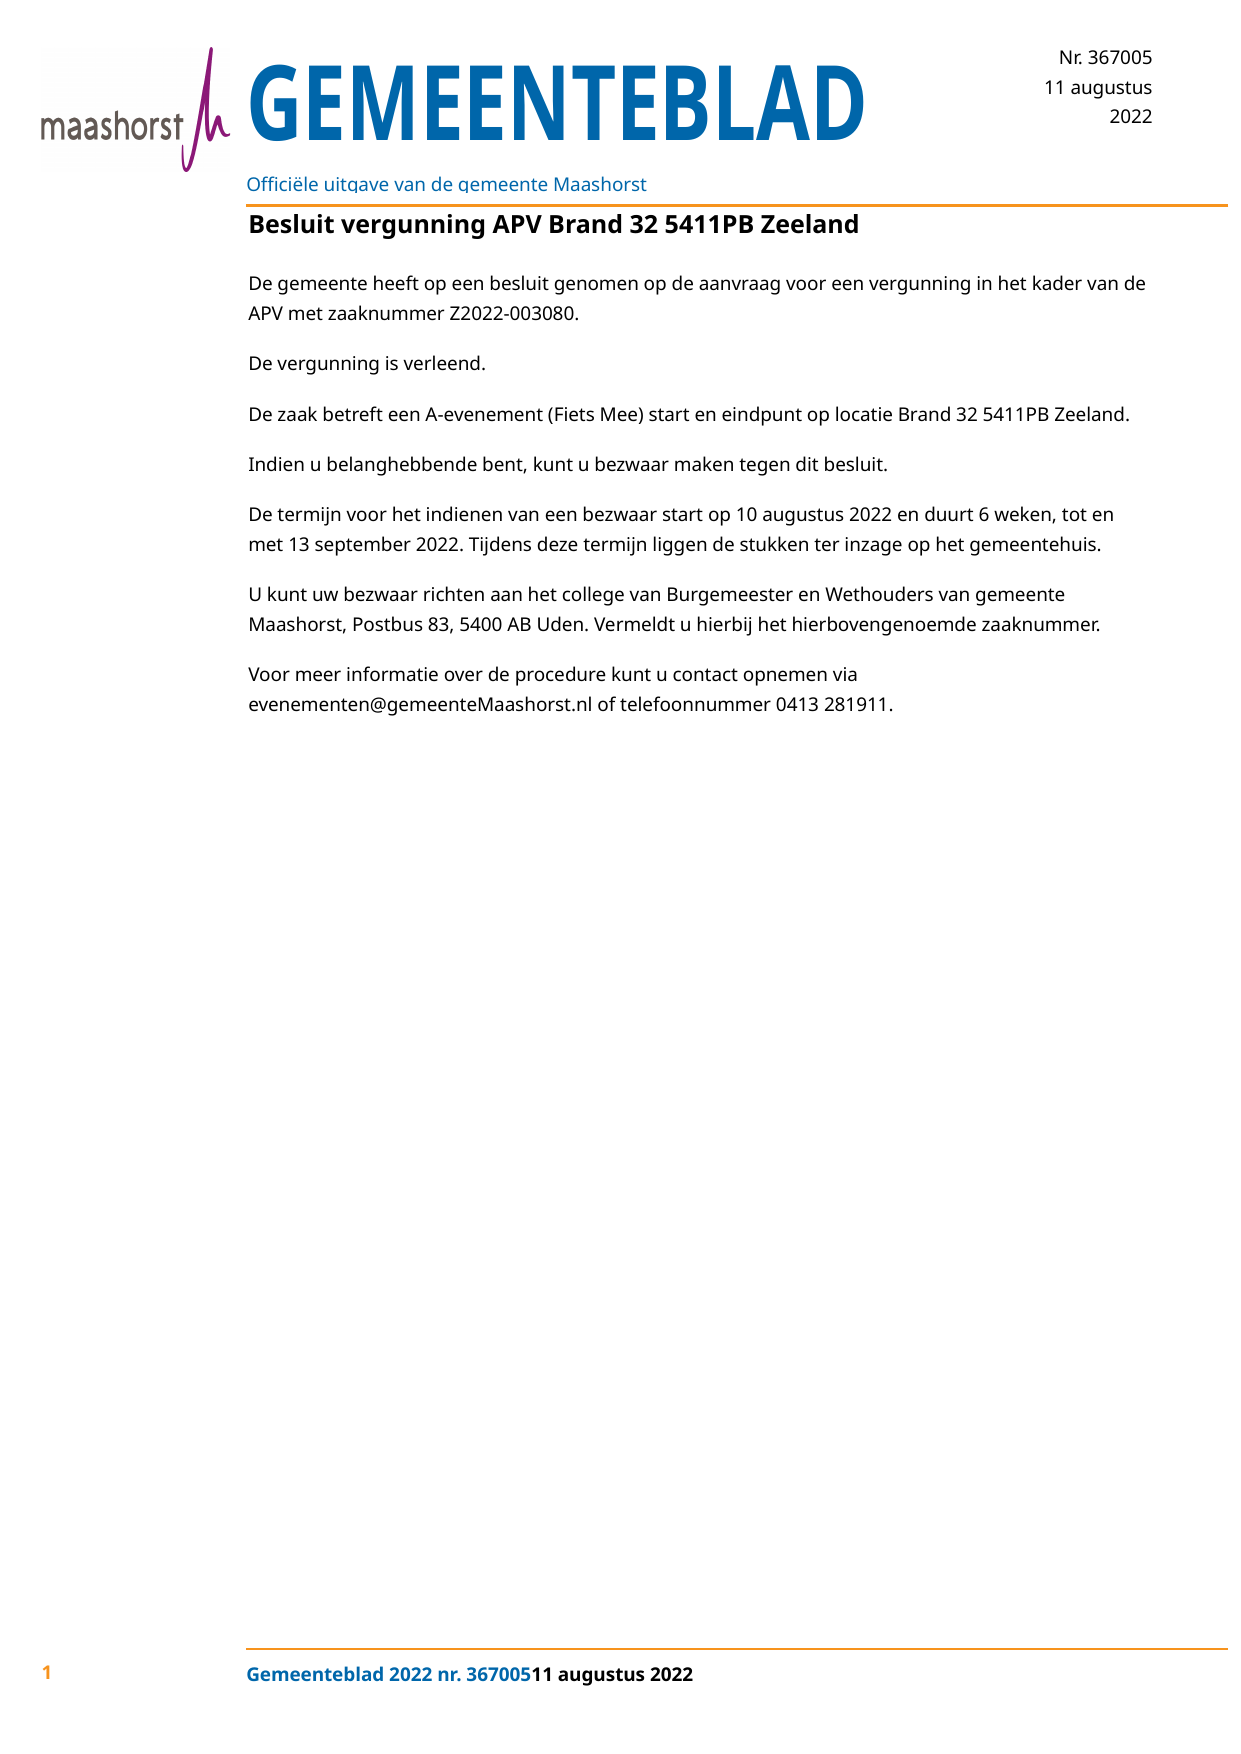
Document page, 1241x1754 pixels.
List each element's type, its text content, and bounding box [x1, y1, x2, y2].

text Besluit vergunning APV Brand 32 5411PB Zeeland [248, 207, 1152, 241]
picture [41, 47, 231, 172]
text De termijn voor het indienen van een bezwaar start op 10 augustus 2022 en duurt 6 weken, tot en met 13 september 2022. Tijdens deze termijn liggen de stukken ter inzage op het gemeentehuis. [248, 502, 1152, 557]
text De vergunning is verleend. [248, 350, 1152, 376]
text Voor meer informatie over de procedure kunt u contact opnemen via evenementen@gemeenteMaashorst.nl of telefoonnummer 0413 281911. [248, 662, 1152, 717]
text De zaak betreft een A-evenement (Fiets Mee) start en eindpunt op locatie Brand 32 5411PB Zeeland. [248, 401, 1152, 426]
text U kunt uw bezwaar richten aan het college van Burgemeester en Wethouders van gemeente Maashorst, Postbus 83, 5400 AB Uden. Vermeldt u hierbij het hierbovengenoemde zaaknummer. [248, 582, 1152, 637]
text Indien u belanghebbende bent, kunt u bezwaar maken tegen dit besluit. [248, 451, 1152, 477]
text De gemeente heeft op een besluit genomen op de aanvraag voor een vergunning in het kader van de APV met zaaknummer Z2022-003080. [248, 270, 1152, 326]
